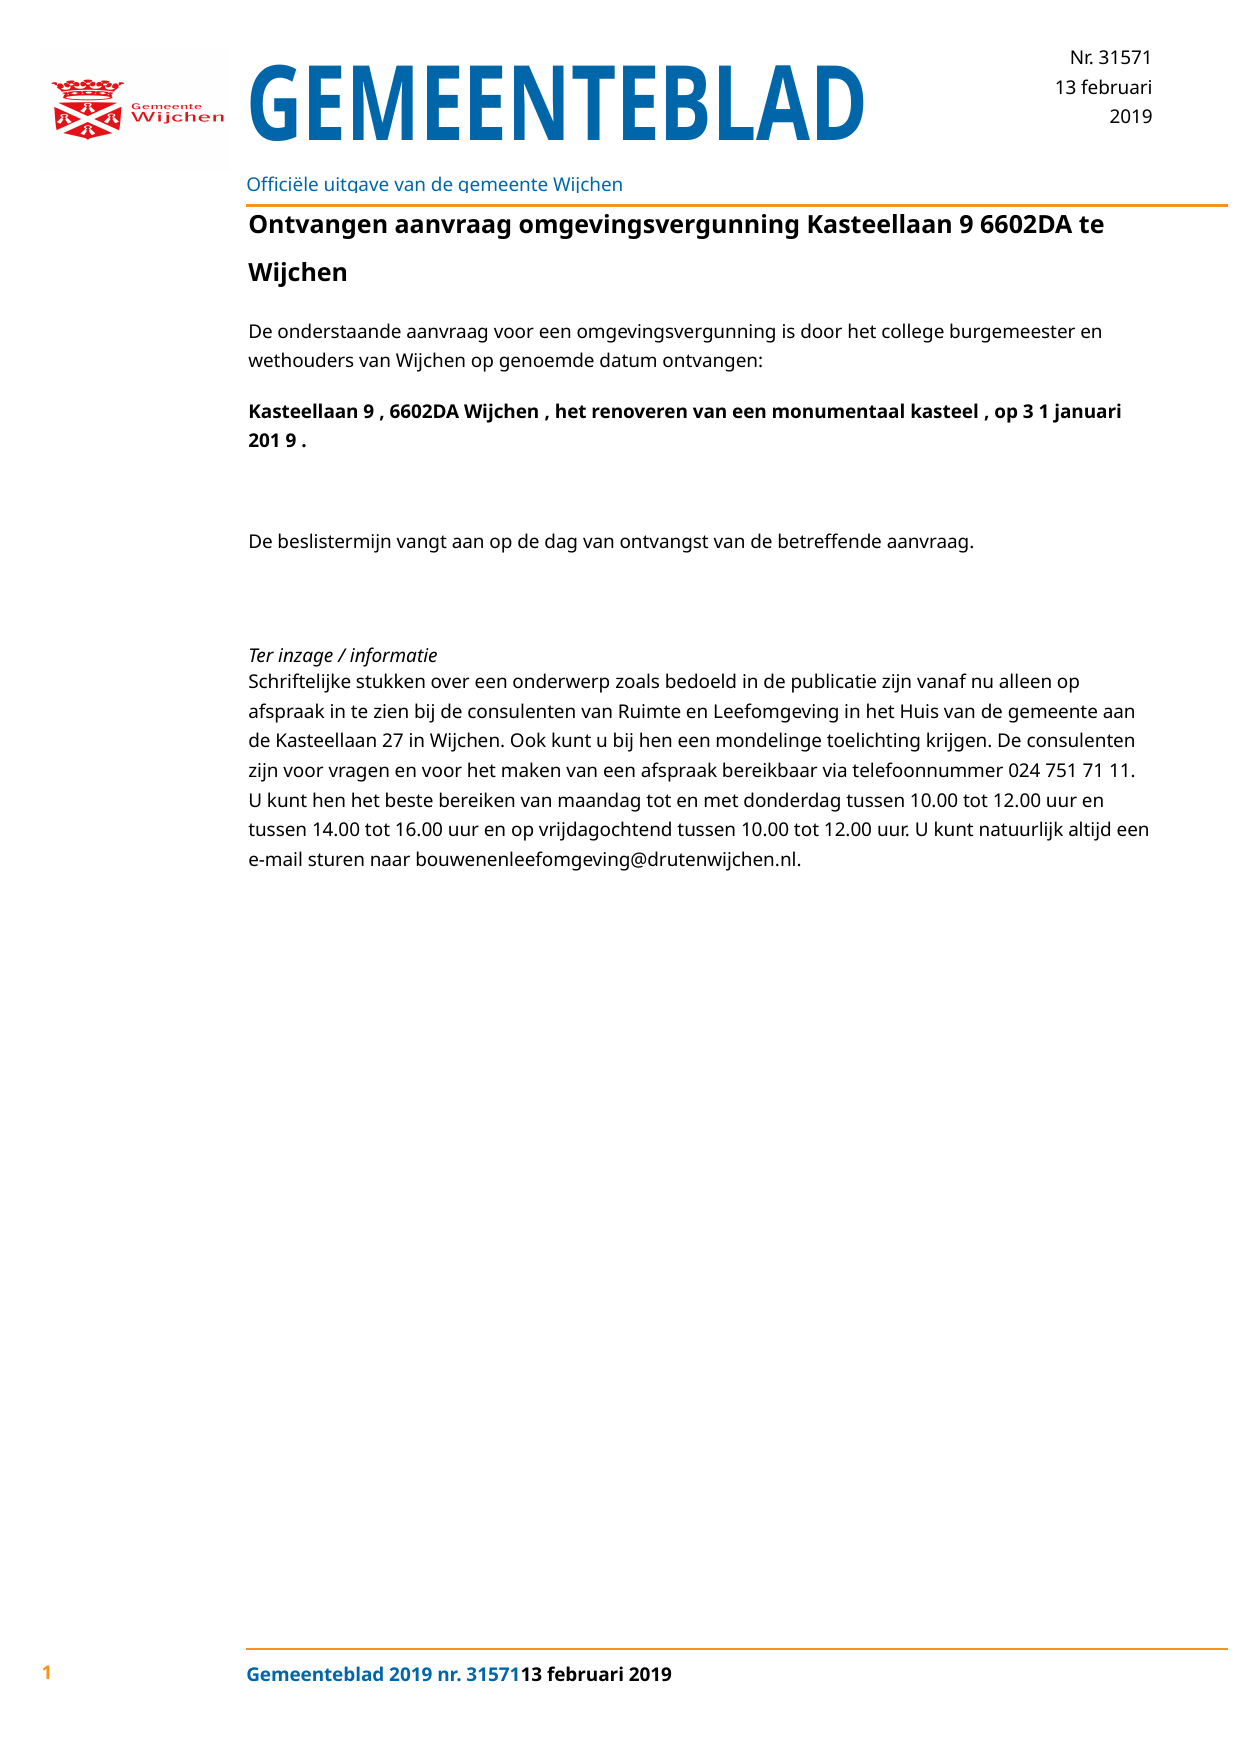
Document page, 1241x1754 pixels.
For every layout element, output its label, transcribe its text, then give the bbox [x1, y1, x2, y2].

text Ontvangen aanvraag omgevingsvergunning Kasteellaan 9 6602DA te Wijchen [248, 207, 1152, 288]
text Schriftelijke stukken over een onderwerp zoals bedoeld in de publicatie zijn vanaf nu alleen op afspraak in te zien bij de consulenten van Ruimte en Leefomgeving in het Huis van de gemeente aan de Kasteellaan 27 in Wijchen. Ook kunt u bij hen een mondelinge toelichting krijgen. De consulenten zijn voor vragen en voor het maken van een afspraak bereikbaar via telefoonnummer 024 751 71 11. U kunt hen het beste bereiken van maandag tot en met donderdag tussen 10.00 tot 12.00 uur en tussen 14.00 tot 16.00 uur en op vrijdagochtend tussen 10.00 tot 12.00 uur. U kunt natuurlijk altijd een e-mail sturen naar bouwenenleefomgeving@drutenwijchen.nl. [248, 668, 1152, 872]
picture [41, 47, 231, 172]
text De onderstaande aanvraag voor een omgevingsvergunning is door het college burgemeester en wethouders van Wijchen op genoemde datum ontvangen: [248, 318, 1152, 373]
text Ter inzage / informatie [248, 643, 1152, 668]
text Kasteellaan 9 , 6602DA Wijchen , het renoveren van een monumentaal kasteel , op 3 1 januari 201 9 . [248, 398, 1152, 453]
text De beslistermijn vangt aan op de dag van ontvangst van de betreffende aanvraag. [248, 528, 1152, 554]
